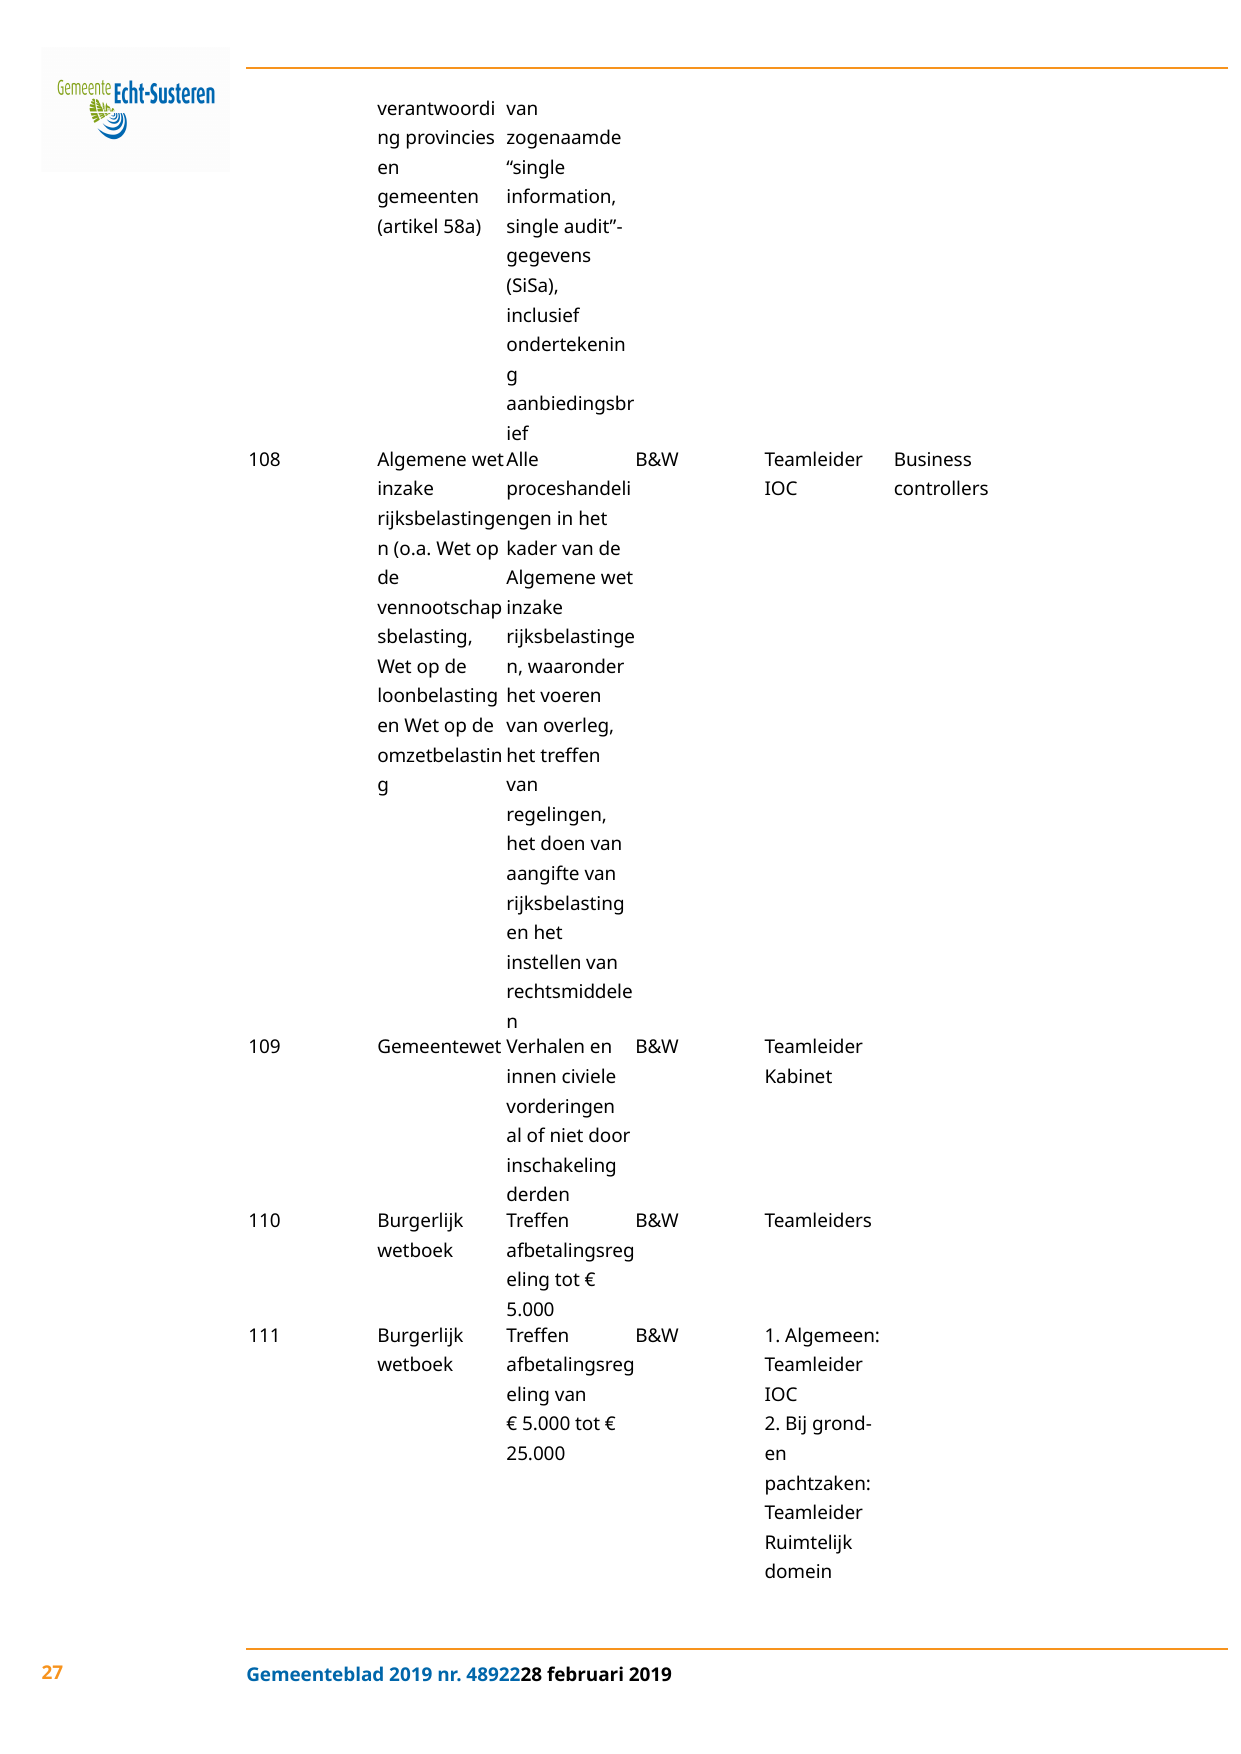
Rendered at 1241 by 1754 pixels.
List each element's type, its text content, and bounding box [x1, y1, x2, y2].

table_cell [894, 1034, 1022, 1207]
table_cell B&W [635, 1034, 764, 1207]
table_cell [248, 95, 377, 446]
table_cell [635, 95, 764, 446]
table_cell 109 [248, 1034, 377, 1207]
table_cell Gemeentewet [377, 1034, 506, 1207]
table_cell [764, 95, 893, 446]
table_cell Teamleiders [764, 1208, 893, 1322]
table_cell B&W [635, 1322, 764, 1584]
table_cell [894, 1208, 1022, 1322]
table_cell [1023, 1034, 1152, 1207]
table_cell 111 [248, 1322, 377, 1584]
table_cell B&W [635, 446, 764, 1034]
table_cell verantwoording provincies en gemeenten (artikel 58a) [377, 95, 506, 446]
table_cell 110 [248, 1208, 377, 1322]
table_cell Teamleider IOC [764, 446, 893, 1034]
table_cell van zogenaamde “single information, single audit”-gegevens (SiSa), inclusief ondertekening aanbiedingsbrief [506, 95, 635, 446]
table_cell Algemene wet inzake rijksbelastingen (o.a. Wet op de vennootschapsbelasting, Wet op de loonbelasting en Wet op de omzetbelasting [377, 446, 506, 1034]
table_cell Business controllers [894, 446, 1022, 1034]
table_cell [1023, 1208, 1152, 1322]
table_cell [1023, 95, 1152, 446]
picture [41, 47, 231, 172]
table_cell Treffen afbetalingsregeling van € 5.000 tot € 25.000 [506, 1322, 635, 1584]
table_cell Teamleider Kabinet [764, 1034, 893, 1207]
table_cell Treffen afbetalingsregeling tot € 5.000 [506, 1208, 635, 1322]
table_cell Burgerlijk wetboek [377, 1208, 506, 1322]
table_cell Alle proceshandelingen in het kader van de Algemene wet inzake rijksbelastingen, waaronder het voeren van overleg, het treffen van regelingen, het doen van aangifte van rijksbelasting en het instellen van rechtsmiddelen [506, 446, 635, 1034]
table_cell [1023, 446, 1152, 1034]
table_cell B&W [635, 1208, 764, 1322]
table_cell Verhalen en innen civiele vorderingen al of niet door inschakeling derden [506, 1034, 635, 1207]
table_cell 108 [248, 446, 377, 1034]
table_cell 1. Algemeen: Teamleider IOC 2. Bij grond- en pachtzaken: Teamleider Ruimtelijk domein [764, 1322, 893, 1584]
table_cell [1023, 1322, 1152, 1584]
table_cell [894, 1322, 1022, 1584]
table_cell [894, 95, 1022, 446]
table_cell Burgerlijk wetboek [377, 1322, 506, 1584]
